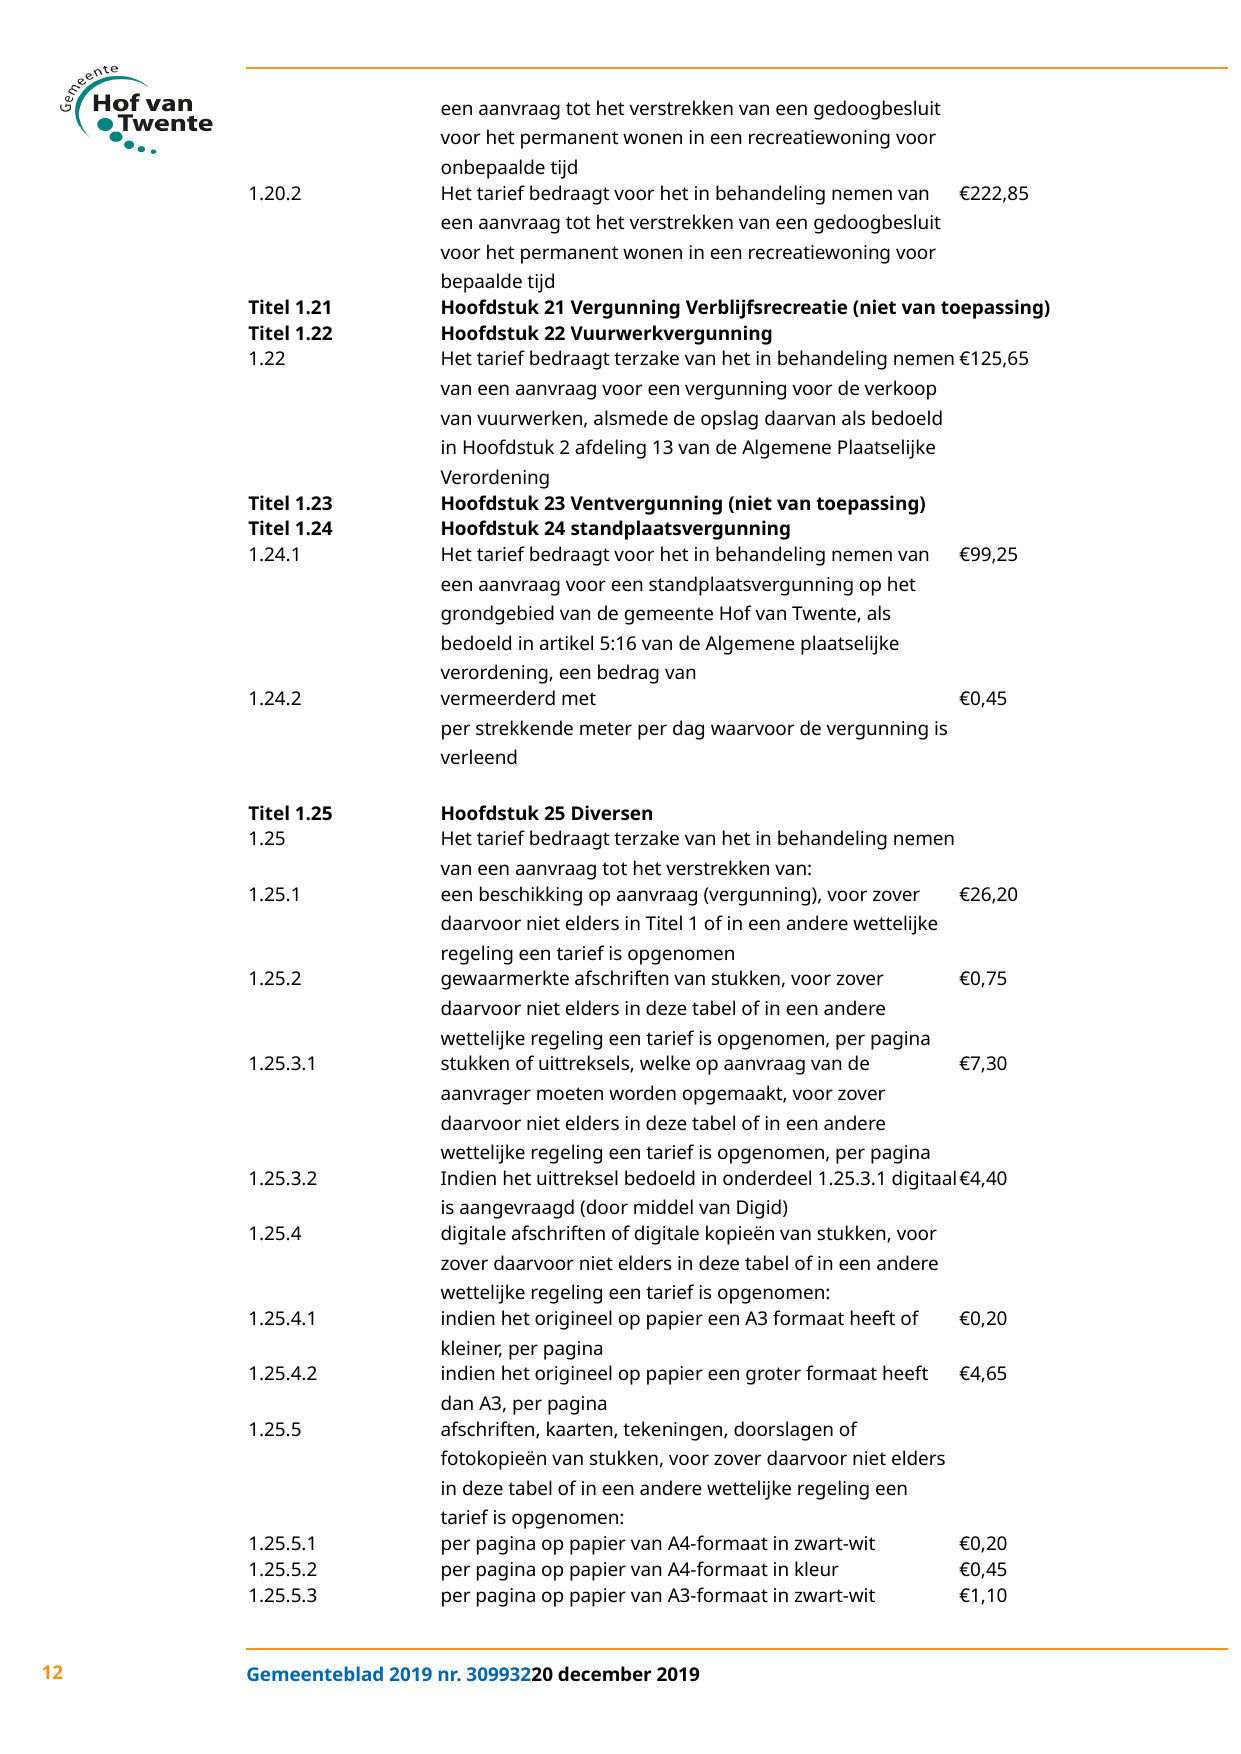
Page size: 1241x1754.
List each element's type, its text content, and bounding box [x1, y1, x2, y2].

table_cell stukken of uittreksels, welke op aanvraag van de aanvrager moeten worden opgemaakt, voor zover daarvoor niet elders in deze tabel of in een andere wettelijke regeling een tarief is opgenomen, per pagina [440, 1051, 959, 1165]
table_cell Titel 1.21 [248, 294, 440, 320]
table_cell indien het origineel op papier een groter formaat heeft dan A3, per pagina [440, 1361, 959, 1416]
table_cell een aanvraag tot het verstrekken van een gedoogbesluit voor het permanent wonen in een recreatiewoning voor onbepaalde tijd [440, 95, 959, 180]
table_cell 1.25.4.1 [248, 1305, 440, 1361]
table_cell 1.25.5.2 [248, 1556, 440, 1582]
table_cell Het tarief bedraagt terzake van het in behandeling nemen van een aanvraag voor een vergunning voor de verkoop van vuurwerken, alsmede de opslag daarvan als bedoeld in Hoofdstuk 2 afdeling 13 van de Algemene Plaatselijke Verordening [440, 346, 959, 490]
table_cell 1.24.1 [248, 541, 440, 685]
table_cell 1.25.5.1 [248, 1530, 440, 1556]
table_cell €1,10 [959, 1582, 1152, 1607]
table_cell €4,65 [959, 1361, 1152, 1416]
table_cell €7,30 [959, 1051, 1152, 1165]
table_cell Indien het uittreksel bedoeld in onderdeel 1.25.3.1 digitaal is aangevraagd (door middel van Digid) [440, 1165, 959, 1220]
table_cell 1.25.5.3 [248, 1582, 440, 1607]
table_cell 1.25.4 [248, 1220, 440, 1305]
table_cell Hoofdstuk 22 Vuurwerkvergunning [440, 320, 1152, 346]
table_cell Het tarief bedraagt voor het in behandeling nemen van een aanvraag tot het verstrekken van een gedoogbesluit voor het permanent wonen in een recreatiewoning voor bepaalde tijd [440, 180, 959, 294]
table_cell 1.25.4.2 [248, 1361, 440, 1416]
table_cell €0,45 [959, 685, 1152, 800]
table_cell een beschikking op aanvraag (vergunning), voor zover daarvoor niet elders in Titel 1 of in een andere wettelijke regeling een tarief is opgenomen [440, 881, 959, 966]
table_cell Titel 1.24 [248, 515, 440, 541]
table_cell [959, 1416, 1152, 1530]
table_cell [959, 800, 1152, 825]
table_cell 1.20.2 [248, 180, 440, 294]
table_cell €222,85 [959, 180, 1152, 294]
picture [41, 47, 231, 172]
table_cell 1.25.1 [248, 881, 440, 966]
table_cell Hoofdstuk 24 standplaatsvergunning [440, 515, 1152, 541]
table_cell €0,20 [959, 1305, 1152, 1361]
table_cell Hoofdstuk 25 Diversen [440, 800, 959, 825]
table_cell gewaarmerkte afschriften van stukken, voor zover daarvoor niet elders in deze tabel of in een andere wettelijke regeling een tarief is opgenomen, per pagina [440, 966, 959, 1051]
table_cell 1.24.2 [248, 685, 440, 800]
table_cell vermeerderd met per strekkende meter per dag waarvoor de vergunning is verleend [440, 685, 959, 800]
table_cell [959, 95, 1152, 180]
table_cell 1.25 [248, 825, 440, 881]
table_cell [248, 95, 440, 180]
table_cell per pagina op papier van A4-formaat in kleur [440, 1556, 959, 1582]
table_cell per pagina op papier van A3-formaat in zwart-wit [440, 1582, 959, 1607]
table_cell €26,20 [959, 881, 1152, 966]
table_cell €0,20 [959, 1530, 1152, 1556]
table_cell Titel 1.25 [248, 800, 440, 825]
table_cell [959, 825, 1152, 881]
table_cell 1.25.5 [248, 1416, 440, 1530]
table_cell €0,75 [959, 966, 1152, 1051]
table_cell Hoofdstuk 23 Ventvergunning (niet van toepassing) [440, 490, 1152, 515]
table_cell afschriften, kaarten, tekeningen, doorslagen of fotokopieën van stukken, voor zover daarvoor niet elders in deze tabel of in een andere wettelijke regeling een tarief is opgenomen: [440, 1416, 959, 1530]
table_cell Titel 1.22 [248, 320, 440, 346]
table_cell 1.25.3.2 [248, 1165, 440, 1220]
table_cell Het tarief bedraagt terzake van het in behandeling nemen van een aanvraag tot het verstrekken van: [440, 825, 959, 881]
table_cell 1.22 [248, 346, 440, 490]
table_cell 1.25.3.1 [248, 1051, 440, 1165]
table_cell Het tarief bedraagt voor het in behandeling nemen van een aanvraag voor een standplaatsvergunning op het grondgebied van de gemeente Hof van Twente, als bedoeld in artikel 5:16 van de Algemene plaatselijke verordening, een bedrag van [440, 541, 959, 685]
table_cell €99,25 [959, 541, 1152, 685]
table_cell per pagina op papier van A4-formaat in zwart-wit [440, 1530, 959, 1556]
table_cell €0,45 [959, 1556, 1152, 1582]
table_cell Titel 1.23 [248, 490, 440, 515]
table_cell 1.25.2 [248, 966, 440, 1051]
table_cell digitale afschriften of digitale kopieën van stukken, voor zover daarvoor niet elders in deze tabel of in een andere wettelijke regeling een tarief is opgenomen: [440, 1220, 959, 1305]
table_cell €125,65 [959, 346, 1152, 490]
table_cell indien het origineel op papier een A3 formaat heeft of kleiner, per pagina [440, 1305, 959, 1361]
table_cell [959, 1220, 1152, 1305]
table_cell €4,40 [959, 1165, 1152, 1220]
table_cell Hoofdstuk 21 Vergunning Verblijfsrecreatie (niet van toepassing) [440, 294, 1152, 320]
